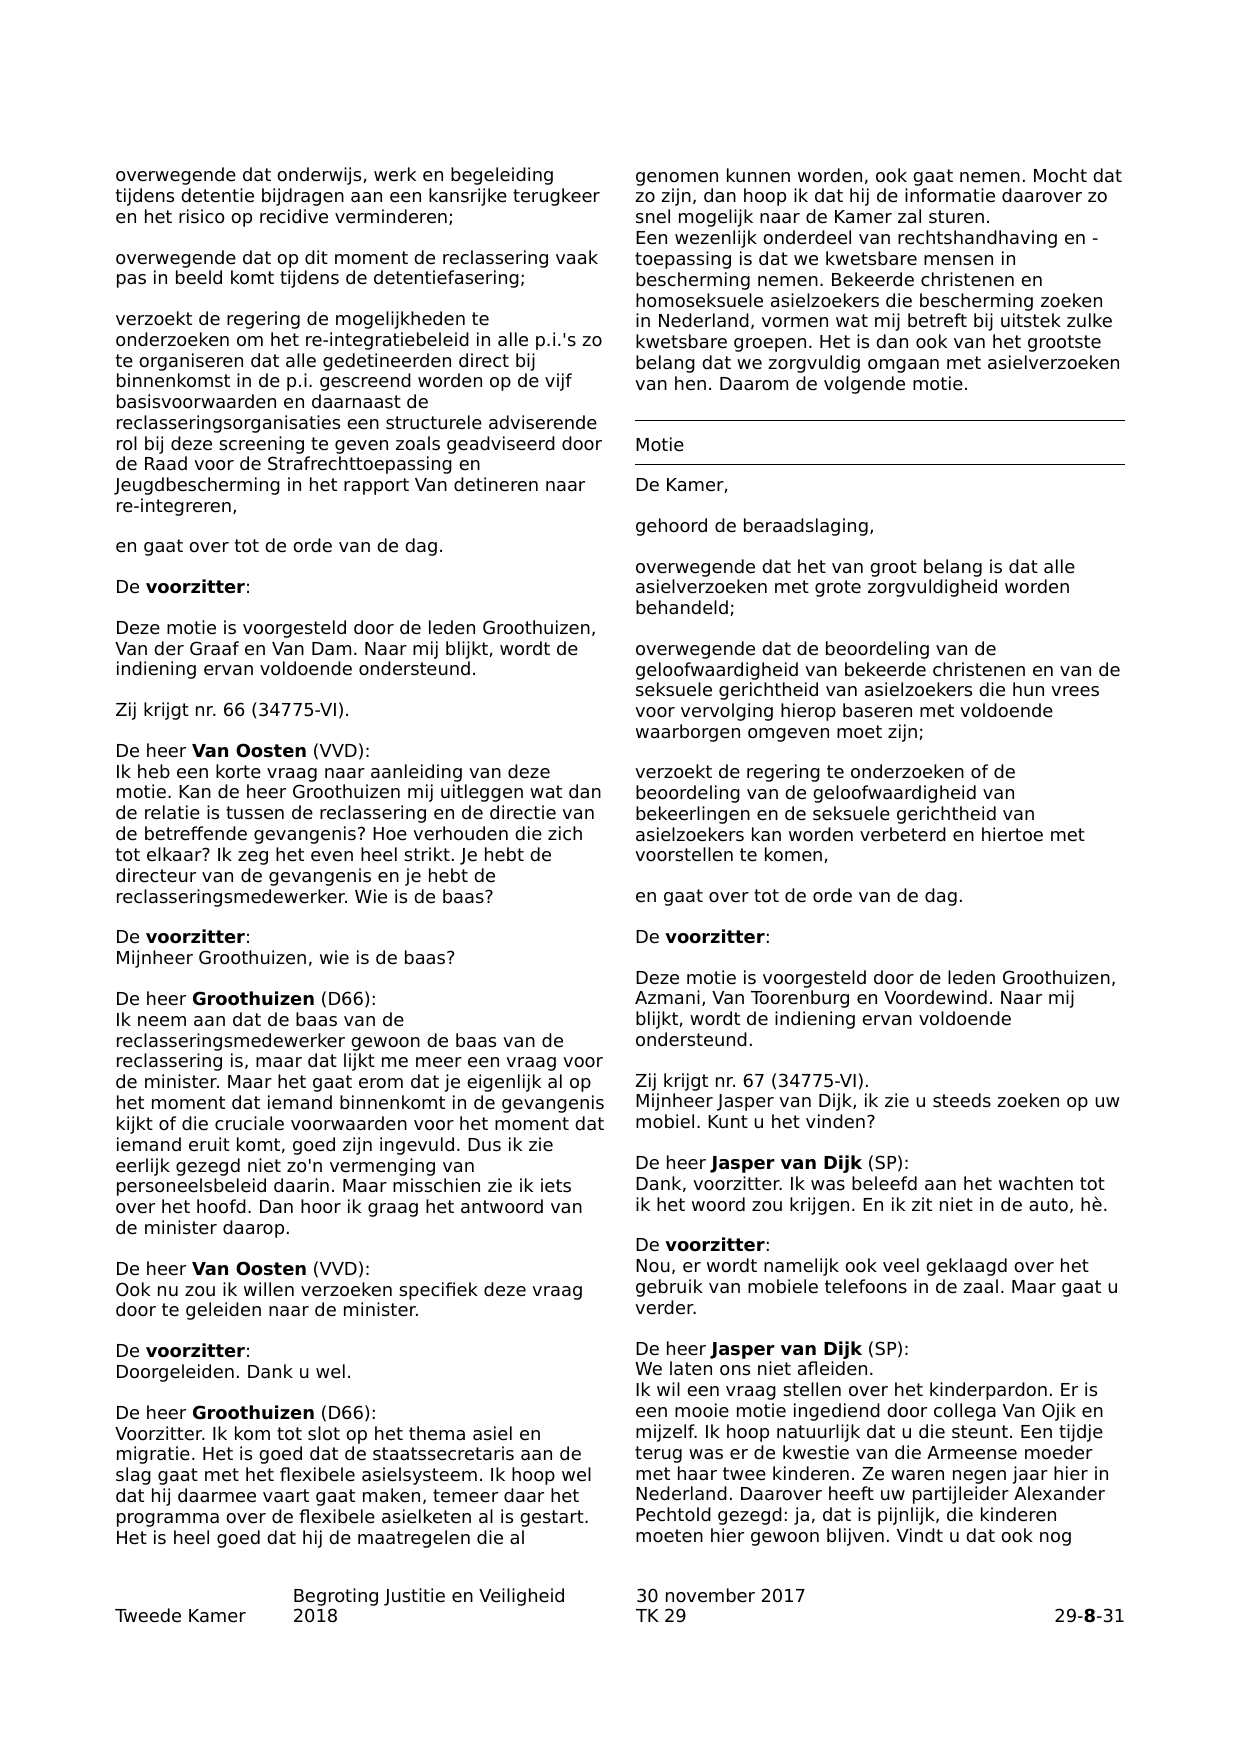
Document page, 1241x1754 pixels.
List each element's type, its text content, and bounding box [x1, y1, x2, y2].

text Ik neem aan dat de baas van de reclasseringsmedewerker gewoon de baas van de reclassering is, maar dat lijkt me meer een vraag voor de minister. Maar het gaat erom dat je eigenlijk al op het moment dat iemand binnenkomt in de gevangenis kijkt of die cruciale voorwaarden voor het moment dat iemand eruit komt, goed zijn ingevuld. Dus ik zie eerlijk gezegd niet zo'n vermenging van personeelsbeleid daarin. Maar misschien zie ik iets over het hoofd. Dan hoor ik graag het antwoord van de minister daarop. [115, 1009, 605, 1239]
text Zij krijgt nr. 67 (34775-VI). [635, 1070, 1125, 1091]
text De Kamer, [635, 475, 1125, 496]
text Dank, voorzitter. Ik was beleefd aan het wachten tot ik het woord zou krijgen. En ik zit niet in de auto, hè. [635, 1173, 1125, 1215]
text verzoekt de regering de mogelijkheden te onderzoeken om het re-integratiebeleid in alle p.i.'s zo te organiseren dat alle gedetineerden direct bij binnenkomst in de p.i. gescreend worden op de vijf basisvoorwaarden en daarnaast de reclasseringsorganisaties een structurele adviserende rol bij deze screening te geven zoals geadviseerd door de Raad voor de Strafrechttoepassing en Jeugdbescherming in het rapport Van detineren naar re-integreren, [115, 309, 605, 516]
text Voorzitter. Ik kom tot slot op het thema asiel en migratie. Het is goed dat de staatssecretaris aan de slag gaat met het flexibele asielsysteem. Ik hoop wel dat hij daarmee vaart gaat maken, temeer daar het programma over de flexibele asielketen al is gestart. Het is heel goed dat hij de maatregelen die al [115, 1423, 605, 1548]
text Mijnheer Groothuizen, wie is de baas? [115, 948, 605, 969]
text De heer Van Oosten (VVD): [115, 1259, 605, 1279]
text Deze motie is voorgesteld door de leden Groothuizen, Van der Graaf en Van Dam. Naar mij blijkt, wordt de indiening ervan voldoende ondersteund. [115, 618, 605, 680]
text De voorzitter: [115, 577, 605, 598]
text De heer Jasper van Dijk (SP): [635, 1153, 1125, 1173]
text De voorzitter: [115, 1341, 605, 1362]
text Ik heb een korte vraag naar aanleiding van deze motie. Kan de heer Groothuizen mij uitleggen wat dan de relatie is tussen de reclassering en de directie van de betreffende gevangenis? Hoe verhouden die zich tot elkaar? Ik zeg het even heel strikt. Je hebt de directeur van de gevangenis en je hebt de reclasseringsmedewerker. Wie is de baas? [115, 761, 605, 907]
text en gaat over tot de orde van de dag. [115, 536, 605, 557]
text overwegende dat de beoordeling van de geloofwaardigheid van bekeerde christenen en van de seksuele gerichtheid van asielzoekers die hun vrees voor vervolging hierop baseren met voldoende waarborgen omgeven moet zijn; [635, 639, 1125, 742]
text We laten ons niet afleiden. [635, 1359, 1125, 1380]
text Ook nu zou ik willen verzoeken specifiek deze vraag door te geleiden naar de minister. [115, 1279, 605, 1321]
text Mijnheer Jasper van Dijk, ik zie u steeds zoeken op uw mobiel. Kunt u het vinden? [635, 1091, 1125, 1133]
text De heer Groothuizen (D66): [115, 1403, 605, 1423]
text Een wezenlijk onderdeel van rechtshandhaving en -toepassing is dat we kwetsbare mensen in bescherming nemen. Bekeerde christenen en homoseksuele asielzoekers die bescherming zoeken in Nederland, vormen wat mij betreft bij uitstek zulke kwetsbare groepen. Het is dan ook van het grootste belang dat we zorgvuldig omgaan met asielverzoeken van hen. Daarom de volgende motie. [635, 228, 1125, 394]
text overwegende dat het van groot belang is dat alle asielverzoeken met grote zorgvuldigheid worden behandeld; [635, 557, 1125, 619]
text gehoord de beraadslaging, [635, 516, 1125, 537]
text Nou, er wordt namelijk ook veel geklaagd over het gebruik van mobiele telefoons in de zaal. Maar gaat u verder. [635, 1256, 1125, 1318]
text Deze motie is voorgesteld door de leden Groothuizen, Azmani, Van Toorenburg en Voordewind. Naar mij blijkt, wordt de indiening ervan voldoende ondersteund. [635, 967, 1125, 1050]
text Doorgeleiden. Dank u wel. [115, 1362, 605, 1383]
text overwegende dat op dit moment de reclassering vaak pas in beeld komt tijdens de detentiefasering; [115, 247, 605, 289]
text overwegende dat onderwijs, werk en begeleiding tijdens detentie bijdragen aan een kansrijke terugkeer en het risico op recidive verminderen; [115, 165, 605, 227]
text De heer Groothuizen (D66): [115, 989, 605, 1009]
text De voorzitter: [115, 927, 605, 948]
text verzoekt de regering te onderzoeken of de beoordeling van de geloofwaardigheid van bekeerlingen en de seksuele gerichtheid van asielzoekers kan worden verbeterd en hiertoe met voorstellen te komen, [635, 762, 1125, 866]
text De voorzitter: [635, 1235, 1125, 1256]
text en gaat over tot de orde van de dag. [635, 886, 1125, 907]
text Zij krijgt nr. 66 (34775-VI). [115, 700, 605, 721]
text De voorzitter: [635, 927, 1125, 947]
text Motie [635, 434, 1125, 455]
text De heer Jasper van Dijk (SP): [635, 1338, 1125, 1359]
text De heer Van Oosten (VVD): [115, 741, 605, 761]
text Ik wil een vraag stellen over het kinderpardon. Er is een mooie motie ingediend door collega Van Ojik en mijzelf. Ik hoop natuurlijk dat u die steunt. Een tijdje terug was er de kwestie van die Armeense moeder met haar twee kinderen. Ze waren negen jaar hier in Nederland. Daarover heeft uw partijleider Alexander Pechtold gezegd: ja, dat is pijnlijk, die kinderen moeten hier gewoon blijven. Vindt u dat ook nog [635, 1380, 1125, 1547]
text genomen kunnen worden, ook gaat nemen. Mocht dat zo zijn, dan hoop ik dat hij de informatie daarover zo snel mogelijk naar de Kamer zal sturen. [635, 165, 1125, 228]
